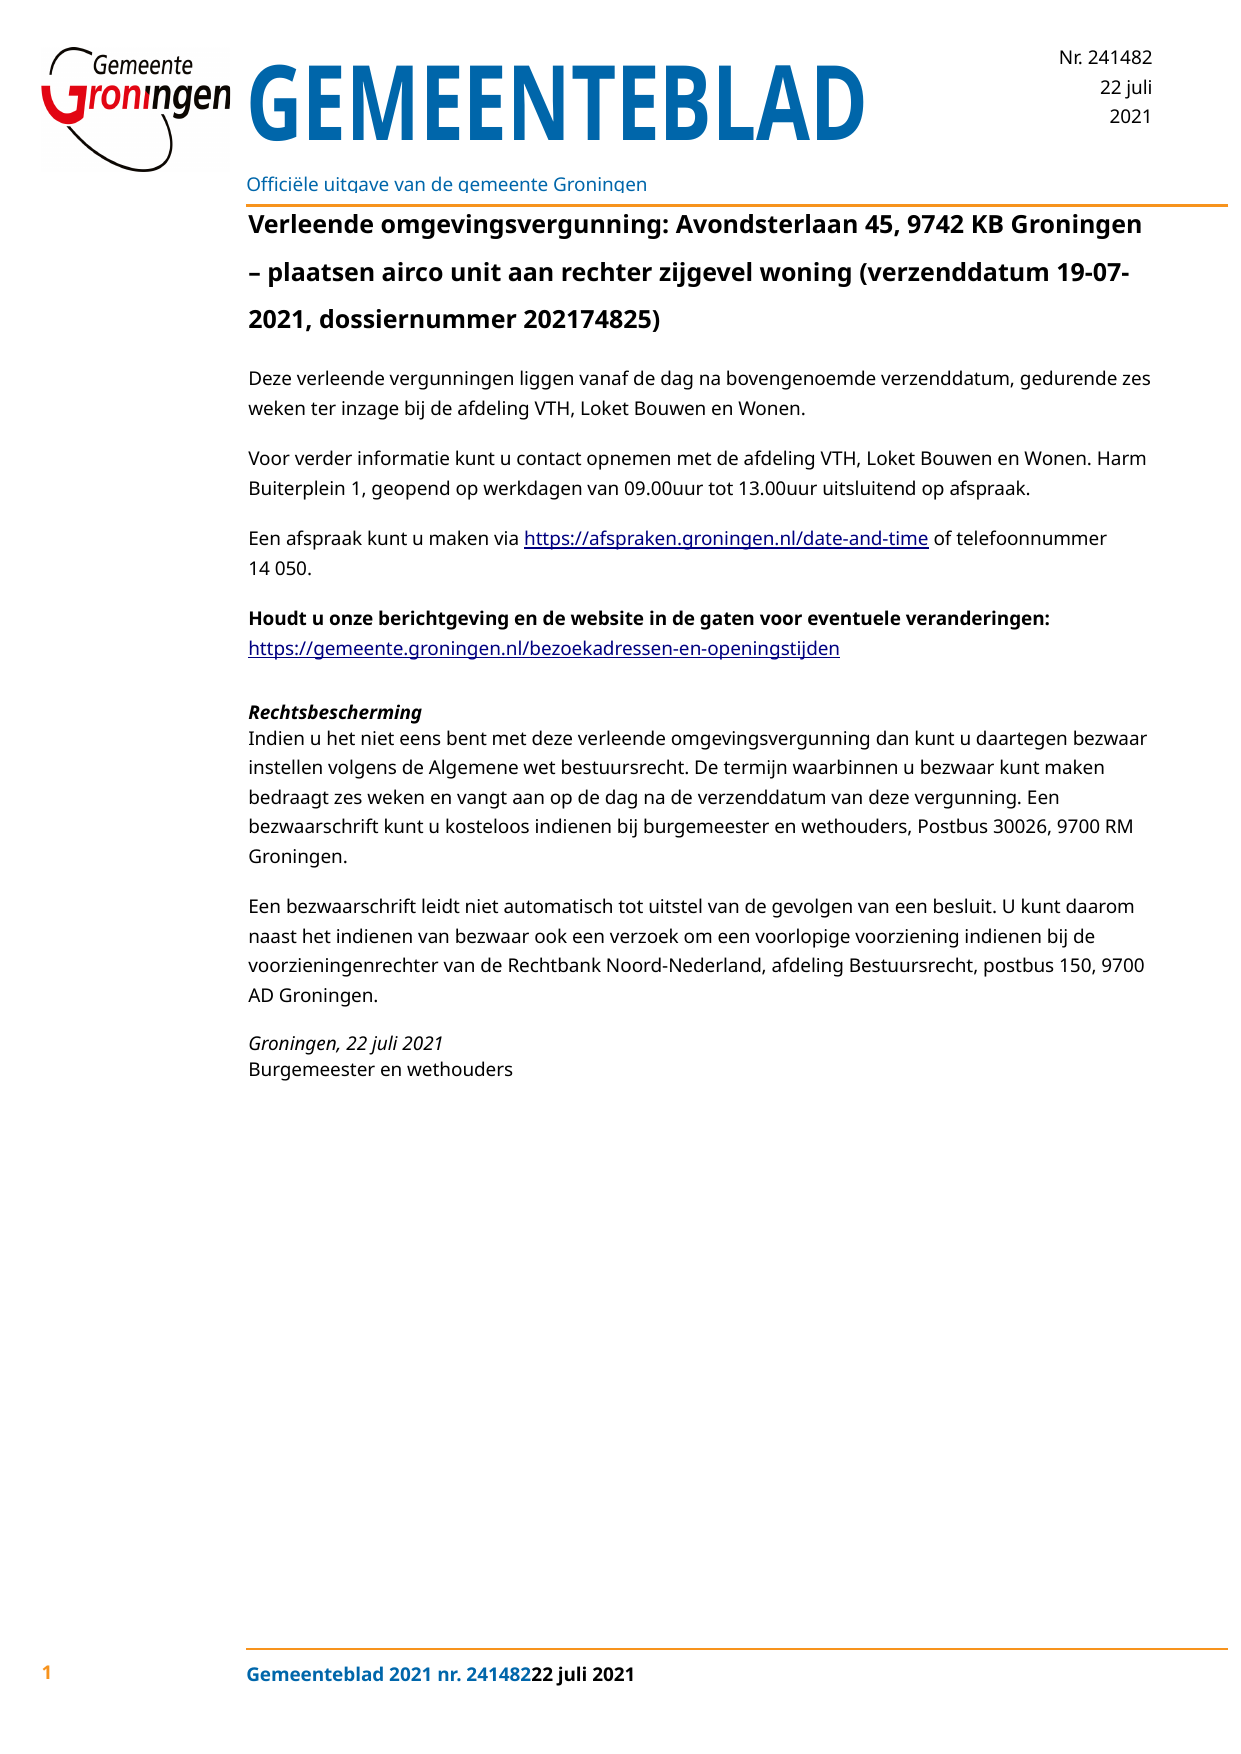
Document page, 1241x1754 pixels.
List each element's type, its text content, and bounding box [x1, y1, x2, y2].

text Verleende omgevingsvergunning: Avondsterlaan 45, 9742 KB Groningen – plaatsen airco unit aan rechter zijgevel woning (verzenddatum 19-07-2021, dossiernummer 202174825) [248, 207, 1152, 336]
text Een bezwaarschrift leidt niet automatisch tot uitstel van de gevolgen van een besluit. U kunt daarom naast het indienen van bezwaar ook een verzoek om een voorlopige voorziening indienen bij de voorzieningenrechter van de Rechtbank Noord-Nederland, afdeling Bestuursrecht, postbus 150, 9700 AD Groningen. [248, 893, 1152, 1008]
picture [41, 47, 231, 172]
text Groningen, 22 juli 2021 [248, 1030, 1152, 1056]
text Een afspraak kunt u maken via https://afspraken.groningen.nl/date-and-time of telefoonnummer 14 050. [248, 526, 1152, 581]
text Voor verder informatie kunt u contact opnemen met de afdeling VTH, Loket Bouwen en Wonen. Harm Buiterplein 1, geopend op werkdagen van 09.00uur tot 13.00uur uitsluitend op afspraak. [248, 446, 1152, 501]
text Deze verleende vergunningen liggen vanaf de dag na bovengenoemde verzenddatum, gedurende zes weken ter inzage bij de afdeling VTH, Loket Bouwen en Wonen. [248, 366, 1152, 421]
text Houdt u onze berichtgeving en de website in de gaten voor eventuele veranderingen: https://gemeente.groningen.nl/bezoekadressen-en-openingstijden [248, 606, 1152, 661]
text Burgemeester en wethouders [248, 1056, 1152, 1082]
text Rechtsbescherming [248, 699, 1152, 725]
text Indien u het niet eens bent met deze verleende omgevingsvergunning dan kunt u daartegen bezwaar instellen volgens de Algemene wet bestuursrecht. De termijn waarbinnen u bezwaar kunt maken bedraagt zes weken en vangt aan op de dag na de verzenddatum van deze vergunning. Een bezwaarschrift kunt u kosteloos indienen bij burgemeester en wethouders, Postbus 30026, 9700 RM Groningen. [248, 725, 1152, 869]
